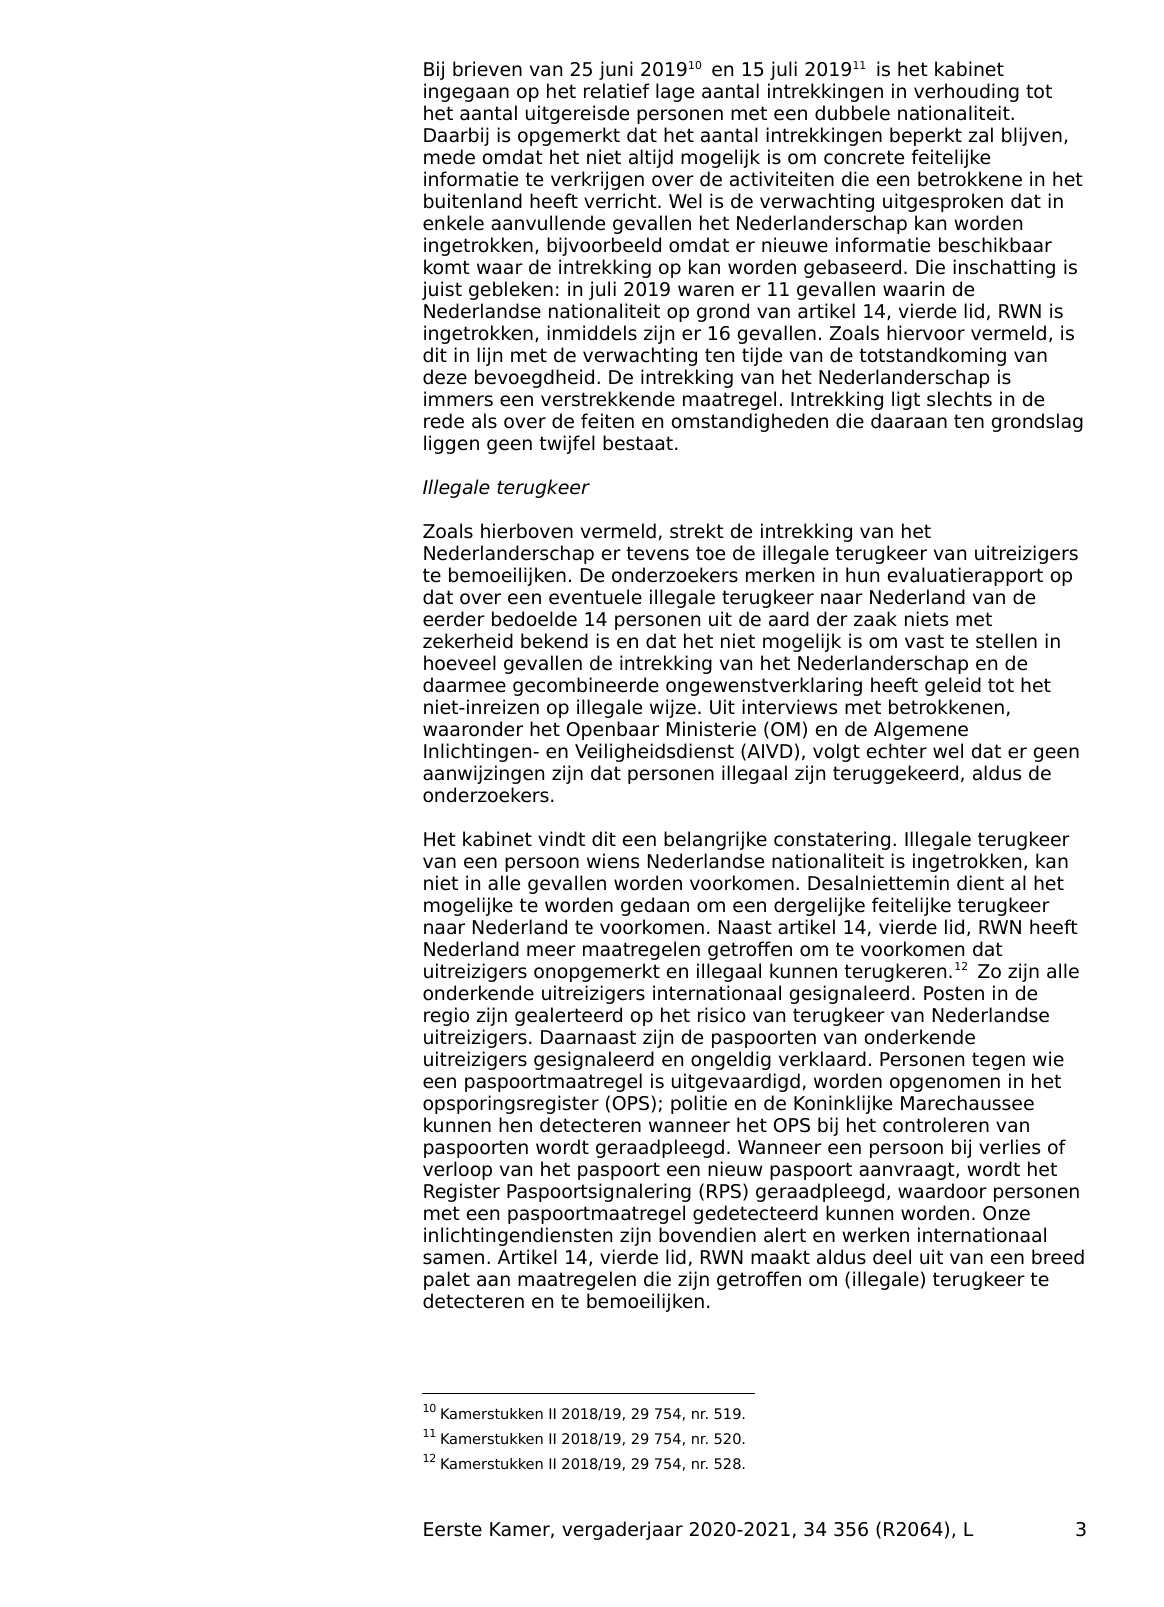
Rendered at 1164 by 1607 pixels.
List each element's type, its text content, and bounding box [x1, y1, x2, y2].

subtitle Illegale terugkeer [422, 477, 1087, 499]
text Kamerstukken II 2018/19, 29 754, nr. 519. [422, 1402, 1087, 1424]
text Kamerstukken II 2018/19, 29 754, nr. 520. [422, 1427, 1087, 1449]
text Zoals hierboven vermeld, strekt de intrekking van het Nederlanderschap er tevens toe de illegale terugkeer van uitreizigers te bemoeilijken. De onderzoekers merken in hun evaluatierapport op dat over een eventuele illegale terugkeer naar Nederland van de eerder bedoelde 14 personen uit de aard der zaak niets met zekerheid bekend is en dat het niet mogelijk is om vast te stellen in hoeveel gevallen de intrekking van het Nederlanderschap en de daarmee gecombineerde ongewenstverklaring heeft geleid tot het niet-inreizen op illegale wijze. Uit interviews met betrokkenen, waaronder het Openbaar Ministerie (OM) en de Algemene Inlichtingen- en Veiligheidsdienst (AIVD), volgt echter wel dat er geen aanwijzingen zijn dat personen illegaal zijn teruggekeerd, aldus de onderzoekers. [422, 521, 1087, 807]
text Bij brieven van 25 juni 2019 en 15 juli 2019 is het kabinet ingegaan op het relatief lage aantal intrekkingen in verhouding tot het aantal uitgereisde personen met een dubbele nationaliteit. Daarbij is opgemerkt dat het aantal intrekkingen beperkt zal blijven, mede omdat het niet altijd mogelijk is om concrete feitelijke informatie te verkrijgen over de activiteiten die een betrokkene in het buitenland heeft verricht. Wel is de verwachting uitgesproken dat in enkele aanvullende gevallen het Nederlanderschap kan worden ingetrokken, bijvoorbeeld omdat er nieuwe informatie beschikbaar komt waar de intrekking op kan worden gebaseerd. Die inschatting is juist gebleken: in juli 2019 waren er 11 gevallen waarin de Nederlandse nationaliteit op grond van artikel 14, vierde lid, RWN is ingetrokken, inmiddels zijn er 16 gevallen. Zoals hiervoor vermeld, is dit in lijn met de verwachting ten tijde van de totstandkoming van deze bevoegdheid. De intrekking van het Nederlanderschap is immers een verstrekkende maatregel. Intrekking ligt slechts in de rede als over de feiten en omstandigheden die daaraan ten grondslag liggen geen twijfel bestaat. [422, 59, 1087, 455]
text Kamerstukken II 2018/19, 29 754, nr. 528. [422, 1452, 1087, 1474]
text Het kabinet vindt dit een belangrijke constatering. Illegale terugkeer van een persoon wiens Nederlandse nationaliteit is ingetrokken, kan niet in alle gevallen worden voorkomen. Desalniettemin dient al het mogelijke te worden gedaan om een dergelijke feitelijke terugkeer naar Nederland te voorkomen. Naast artikel 14, vierde lid, RWN heeft Nederland meer maatregelen getroffen om te voorkomen dat uitreizigers onopgemerkt en illegaal kunnen terugkeren. Zo zijn alle onderkende uitreizigers internationaal gesignaleerd. Posten in de regio zijn gealerteerd op het risico van terugkeer van Nederlandse uitreizigers. Daarnaast zijn de paspoorten van onderkende uitreizigers gesignaleerd en ongeldig verklaard. Personen tegen wie een paspoortmaatregel is uitgevaardigd, worden opgenomen in het opsporingsregister (OPS); politie en de Koninklijke Marechaussee kunnen hen detecteren wanneer het OPS bij het controleren van paspoorten wordt geraadpleegd. Wanneer een persoon bij verlies of verloop van het paspoort een nieuw paspoort aanvraagt, wordt het Register Paspoortsignalering (RPS) geraadpleegd, waardoor personen met een paspoortmaatregel gedetecteerd kunnen worden. Onze inlichtingendiensten zijn bovendien alert en werken internationaal samen. Artikel 14, vierde lid, RWN maakt aldus deel uit van een breed palet aan maatregelen die zijn getroffen om (illegale) terugkeer te detecteren en te bemoeilijken. [422, 829, 1087, 1312]
